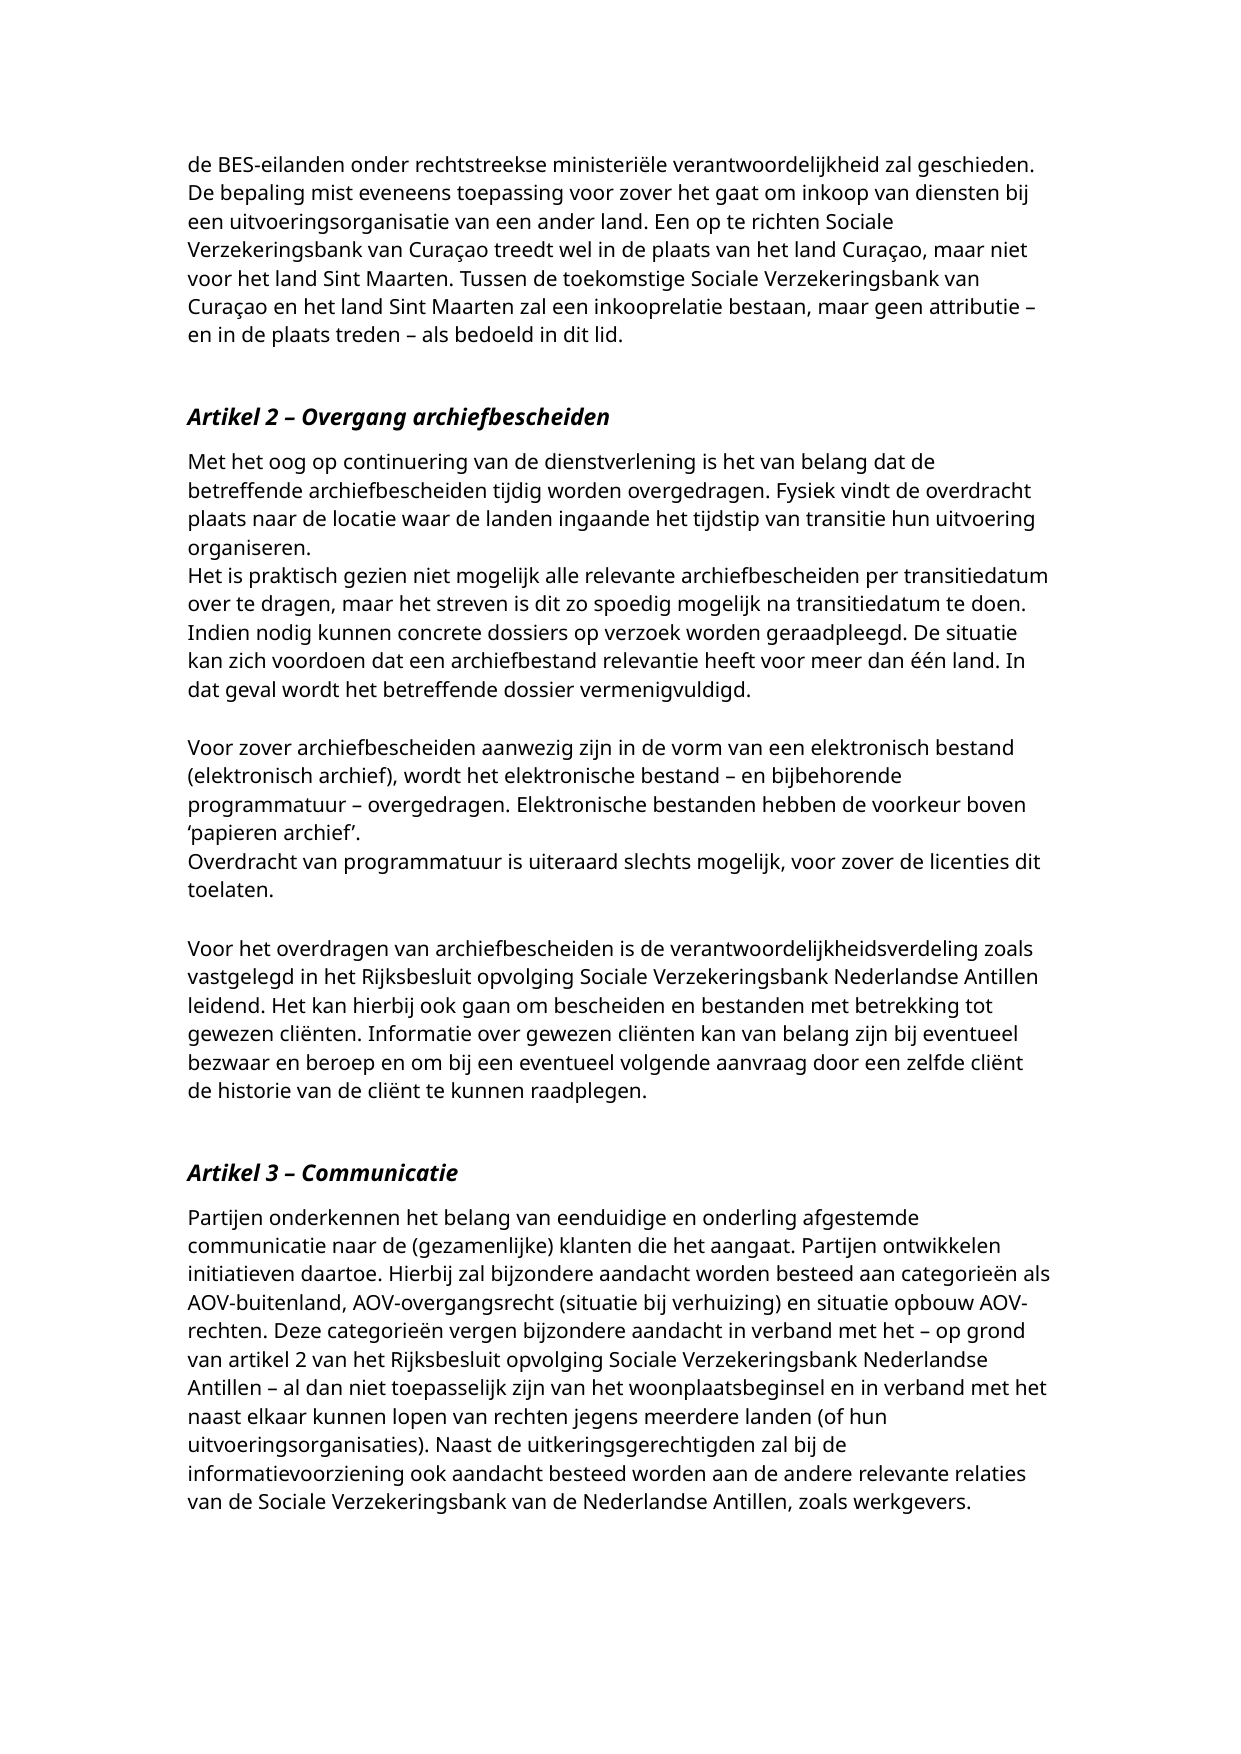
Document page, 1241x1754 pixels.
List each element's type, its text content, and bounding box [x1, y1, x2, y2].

subtitle Artikel 3 – Communicatie [187, 1156, 1053, 1188]
text Partijen onderkennen het belang van eenduidige en onderling afgestemde communicatie naar de (gezamenlijke) klanten die het aangaat. Partijen ontwikkelen initiatieven daartoe. Hierbij zal bijzondere aandacht worden besteed aan categorieën als AOV-buitenland, AOV-overgangsrecht (situatie bij verhuizing) en situatie opbouw AOV-rechten. Deze categorieën vergen bijzondere aandacht in verband met het – op grond van artikel 2 van het Rijksbesluit opvolging Sociale Verzekeringsbank Nederlandse Antillen – al dan niet toepasselijk zijn van het woonplaatsbeginsel en in verband met het naast elkaar kunnen lopen van rechten jegens meerdere landen (of hun uitvoeringsorganisaties). Naast de uitkeringsgerechtigden zal bij de informatievoorziening ook aandacht besteed worden aan de andere relevante relaties van de Sociale Verzekeringsbank van de Nederlandse Antillen, zoals werkgevers. [187, 1203, 1053, 1516]
text de BES-eilanden onder rechtstreekse ministeriële verantwoordelijkheid zal geschieden. De bepaling mist eveneens toepassing voor zover het gaat om inkoop van diensten bij een uitvoeringsorganisatie van een ander land. Een op te richten Sociale Verzekeringsbank van Curaçao treedt wel in de plaats van het land Curaçao, maar niet voor het land Sint Maarten. Tussen de toekomstige Sociale Verzekeringsbank van Curaçao en het land Sint Maarten zal een inkooprelatie bestaan, maar geen attributie – en in de plaats treden – als bedoeld in dit lid. [187, 150, 1053, 349]
text Met het oog op continuering van de dienstverlening is het van belang dat de betreffende archiefbescheiden tijdig worden overgedragen. Fysiek vindt de overdracht plaats naar de locatie waar de landen ingaande het tijdstip van transitie hun uitvoering organiseren. [187, 447, 1053, 561]
text Het is praktisch gezien niet mogelijk alle relevante archiefbescheiden per transitiedatum over te dragen, maar het streven is dit zo spoedig mogelijk na transitiedatum te doen. Indien nodig kunnen concrete dossiers op verzoek worden geraadpleegd. De situatie kan zich voordoen dat een archiefbestand relevantie heeft voor meer dan één land. In dat geval wordt het betreffende dossier vermenigvuldigd. [187, 561, 1053, 703]
subtitle Artikel 2 – Overgang archiefbescheiden [187, 401, 1053, 432]
text Voor het overdragen van archiefbescheiden is de verantwoordelijkheidsverdeling zoals vastgelegd in het Rijksbesluit opvolging Sociale Verzekeringsbank Nederlandse Antillen leidend. Het kan hierbij ook gaan om bescheiden en bestanden met betrekking tot gewezen cliënten. Informatie over gewezen cliënten kan van belang zijn bij eventueel bezwaar en beroep en om bij een eventueel volgende aanvraag door een zelfde cliënt de historie van de cliënt te kunnen raadplegen. [187, 934, 1053, 1104]
text Voor zover archiefbescheiden aanwezig zijn in de vorm van een elektronisch bestand (elektronisch archief), wordt het elektronische bestand – en bijbehorende programmatuur – overgedragen. Elektronische bestanden hebben de voorkeur boven ‘papieren archief’. [187, 733, 1053, 847]
text Overdracht van programmatuur is uiteraard slechts mogelijk, voor zover de licenties dit toelaten. [187, 847, 1053, 904]
